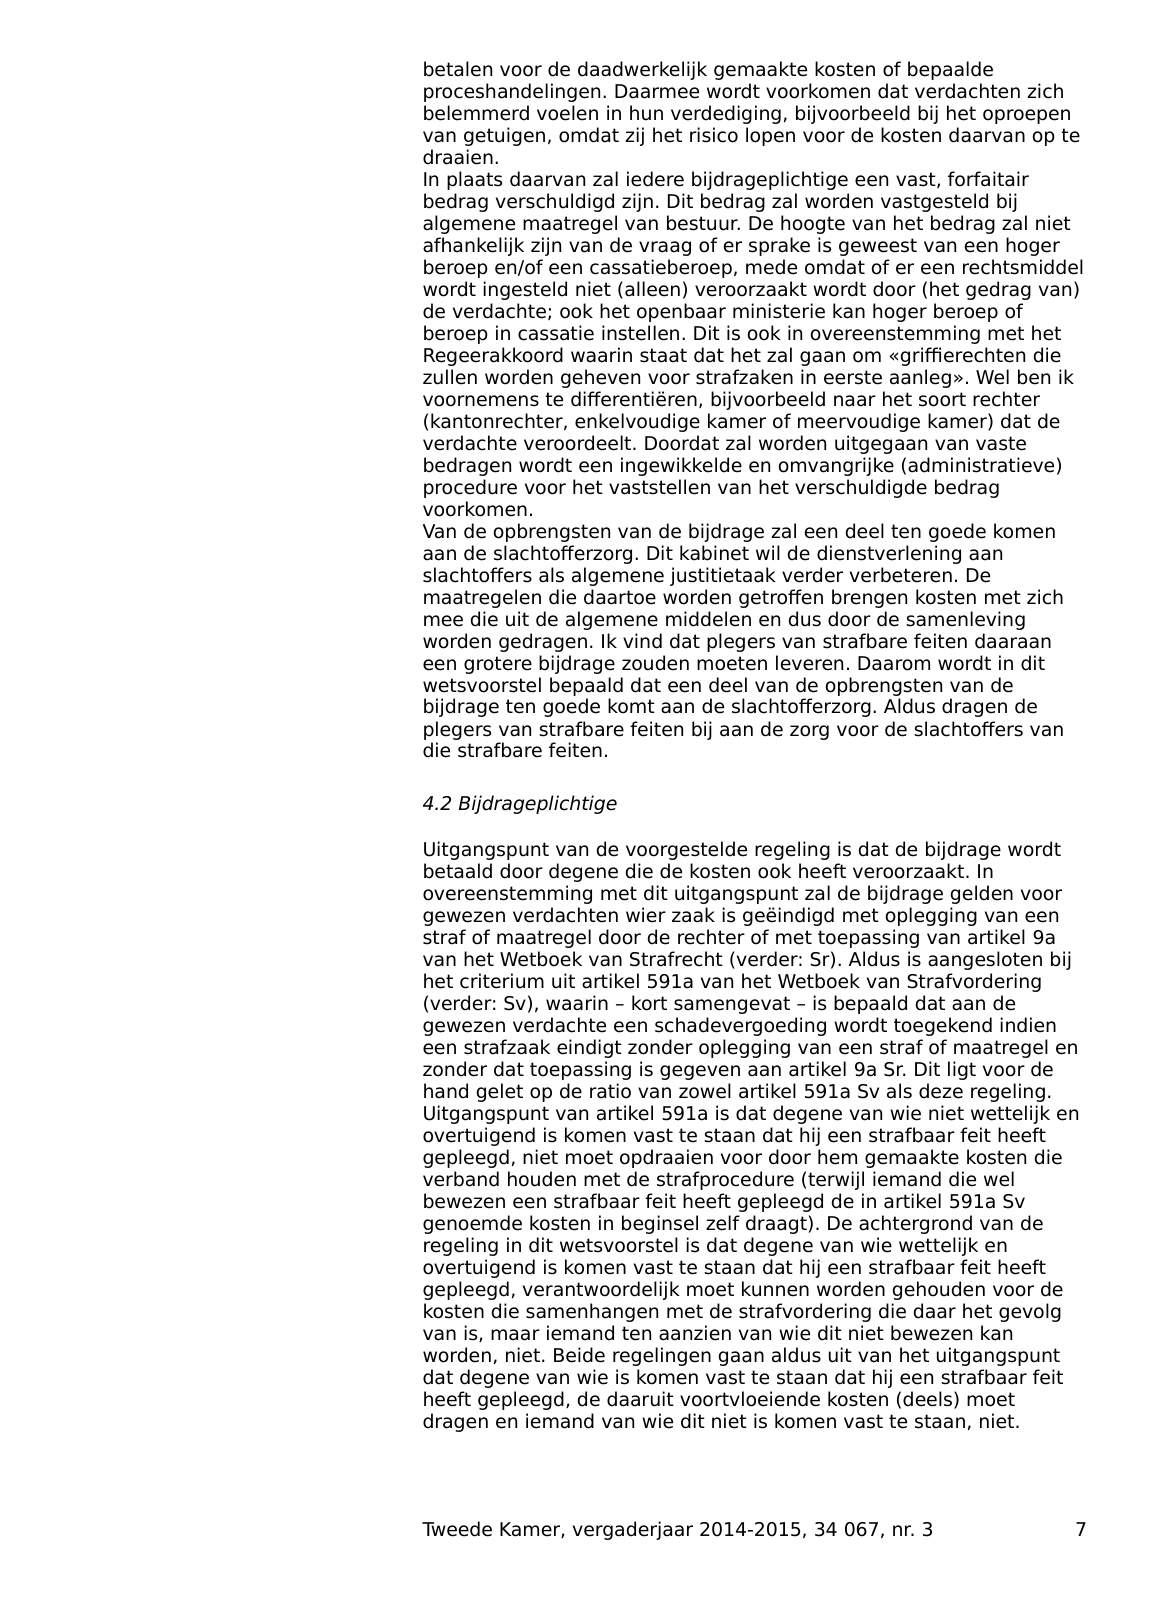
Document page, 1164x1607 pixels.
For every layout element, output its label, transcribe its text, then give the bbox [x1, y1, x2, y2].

text Van de opbrengsten van de bijdrage zal een deel ten goede komen aan de slachtofferzorg. Dit kabinet wil de dienstverlening aan slachtoffers als algemene justitietaak verder verbeteren. De maatregelen die daartoe worden getroffen brengen kosten met zich mee die uit de algemene middelen en dus door de samenleving worden gedragen. Ik vind dat plegers van strafbare feiten daaraan een grotere bijdrage zouden moeten leveren. Daarom wordt in dit wetsvoorstel bepaald dat een deel van de opbrengsten van de bijdrage ten goede komt aan de slachtofferzorg. Aldus dragen de plegers van strafbare feiten bij aan de zorg voor de slachtoffers van die strafbare feiten. [422, 521, 1087, 762]
text Uitgangspunt van de voorgestelde regeling is dat de bijdrage wordt betaald door degene die de kosten ook heeft veroorzaakt. In overeenstemming met dit uitgangspunt zal de bijdrage gelden voor gewezen verdachten wier zaak is geëindigd met oplegging van een straf of maatregel door de rechter of met toepassing van artikel 9a van het Wetboek van Strafrecht (verder: Sr). Aldus is aangesloten bij het criterium uit artikel 591a van het Wetboek van Strafvordering (verder: Sv), waarin – kort samengevat – is bepaald dat aan de gewezen verdachte een schadevergoeding wordt toegekend indien een strafzaak eindigt zonder oplegging van een straf of maatregel en zonder dat toepassing is gegeven aan artikel 9a Sr. Dit ligt voor de hand gelet op de ratio van zowel artikel 591a Sv als deze regeling. Uitgangspunt van artikel 591a is dat degene van wie niet wettelijk en overtuigend is komen vast te staan dat hij een strafbaar feit heeft gepleegd, niet moet opdraaien voor door hem gemaakte kosten die verband houden met de strafprocedure (terwijl iemand die wel bewezen een strafbaar feit heeft gepleegd de in artikel 591a Sv genoemde kosten in beginsel zelf draagt). De achtergrond van de regeling in dit wetsvoorstel is dat degene van wie wettelijk en overtuigend is komen vast te staan dat hij een strafbaar feit heeft gepleegd, verantwoordelijk moet kunnen worden gehouden voor de kosten die samenhangen met de strafvordering die daar het gevolg van is, maar iemand ten aanzien van wie dit niet bewezen kan worden, niet. Beide regelingen gaan aldus uit van het uitgangspunt dat degene van wie is komen vast te staan dat hij een strafbaar feit heeft gepleegd, de daaruit voortvloeiende kosten (deels) moet dragen en iemand van wie dit niet is komen vast te staan, niet. [422, 839, 1087, 1433]
text betalen voor de daadwerkelijk gemaakte kosten of bepaalde proceshandelingen. Daarmee wordt voorkomen dat verdachten zich belemmerd voelen in hun verdediging, bijvoorbeeld bij het oproepen van getuigen, omdat zij het risico lopen voor de kosten daarvan op te draaien. [422, 59, 1087, 169]
text In plaats daarvan zal iedere bijdrageplichtige een vast, forfaitair bedrag verschuldigd zijn. Dit bedrag zal worden vastgesteld bij algemene maatregel van bestuur. De hoogte van het bedrag zal niet afhankelijk zijn van de vraag of er sprake is geweest van een hoger beroep en/of een cassatieberoep, mede omdat of er een rechtsmiddel wordt ingesteld niet (alleen) veroorzaakt wordt door (het gedrag van) de verdachte; ook het openbaar ministerie kan hoger beroep of beroep in cassatie instellen. Dit is ook in overeenstemming met het Regeerakkoord waarin staat dat het zal gaan om «griffierechten die zullen worden geheven voor strafzaken in eerste aanleg». Wel ben ik voornemens te differentiëren, bijvoorbeeld naar het soort rechter (kantonrechter, enkelvoudige kamer of meervoudige kamer) dat de verdachte veroordeelt. Doordat zal worden uitgegaan van vaste bedragen wordt een ingewikkelde en omvangrijke (administratieve) procedure voor het vaststellen van het verschuldigde bedrag voorkomen. [422, 169, 1087, 521]
subtitle 4.2 Bijdrageplichtige [422, 792, 1087, 814]
